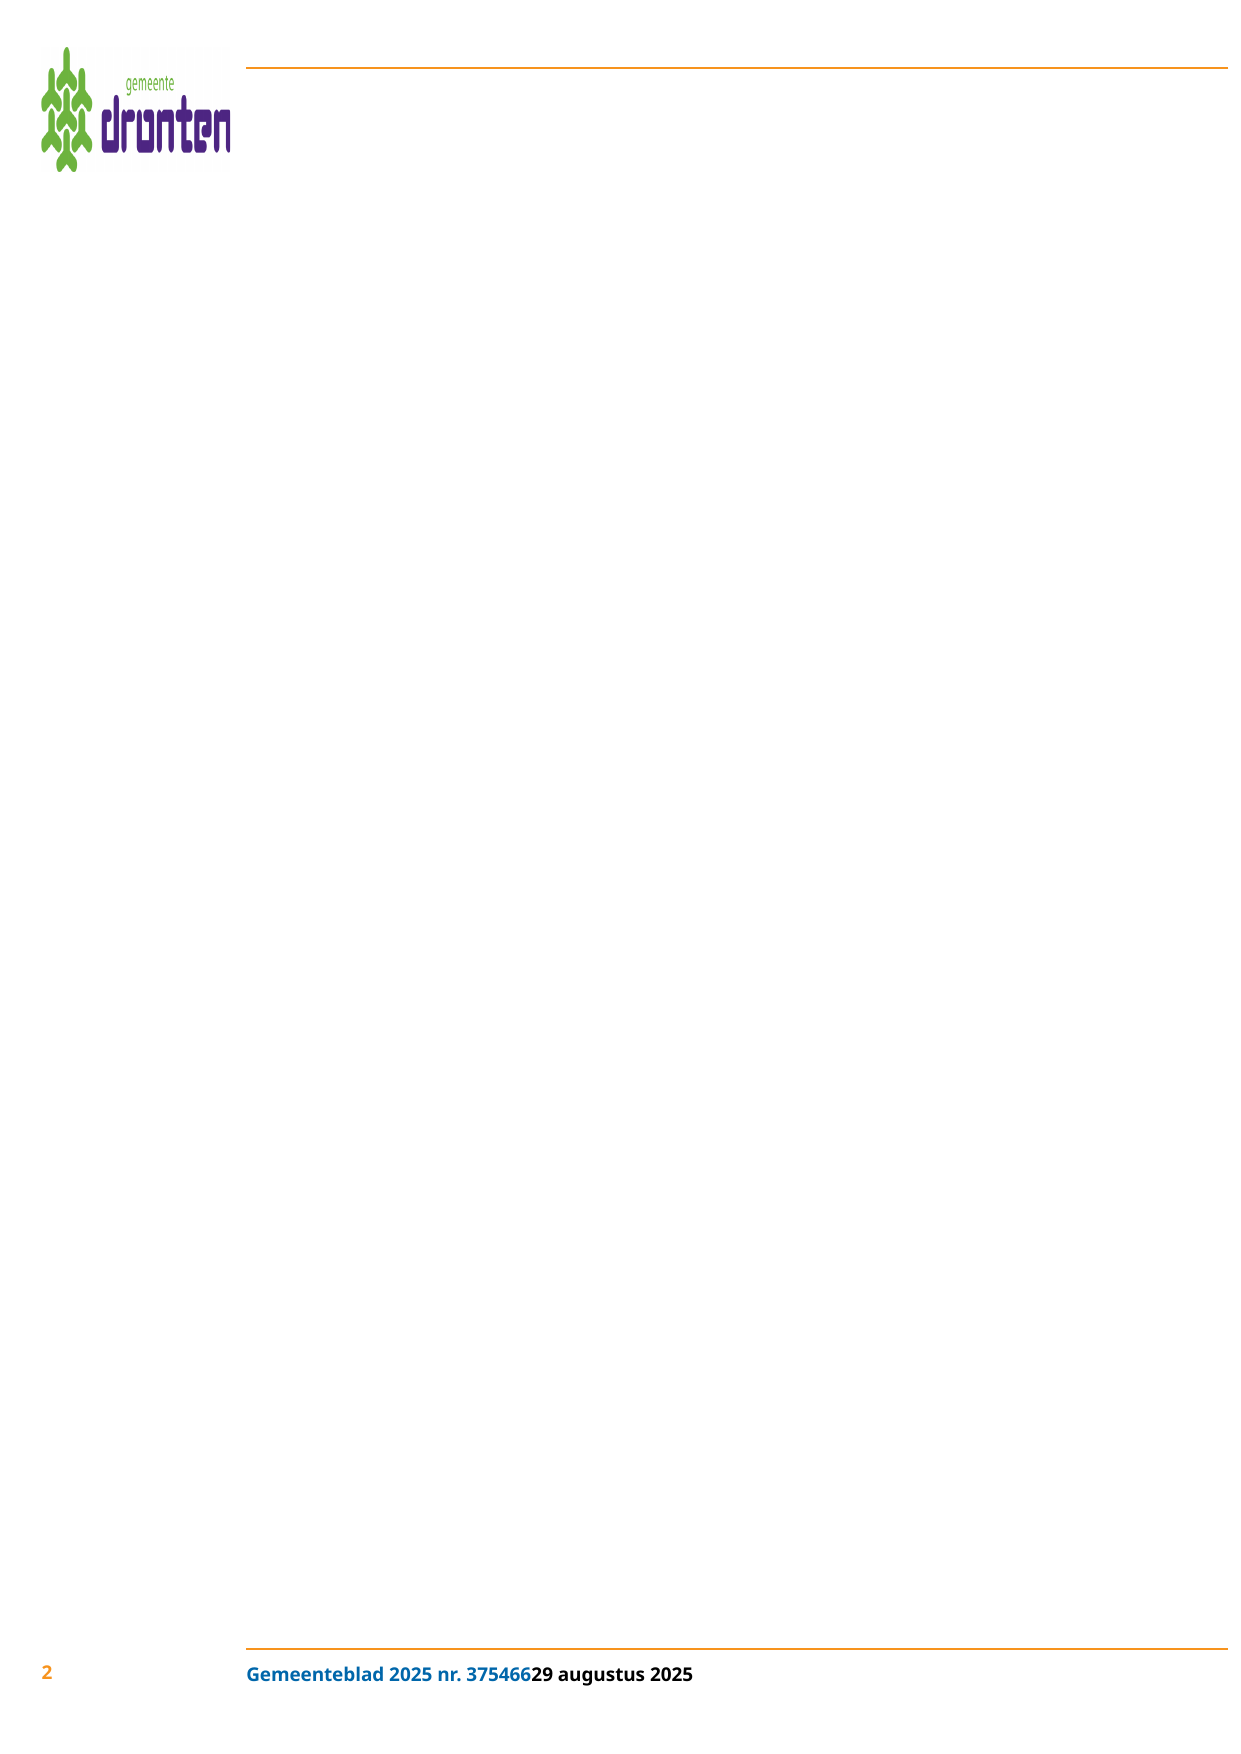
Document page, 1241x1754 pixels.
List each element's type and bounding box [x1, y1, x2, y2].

picture [41, 47, 231, 172]
